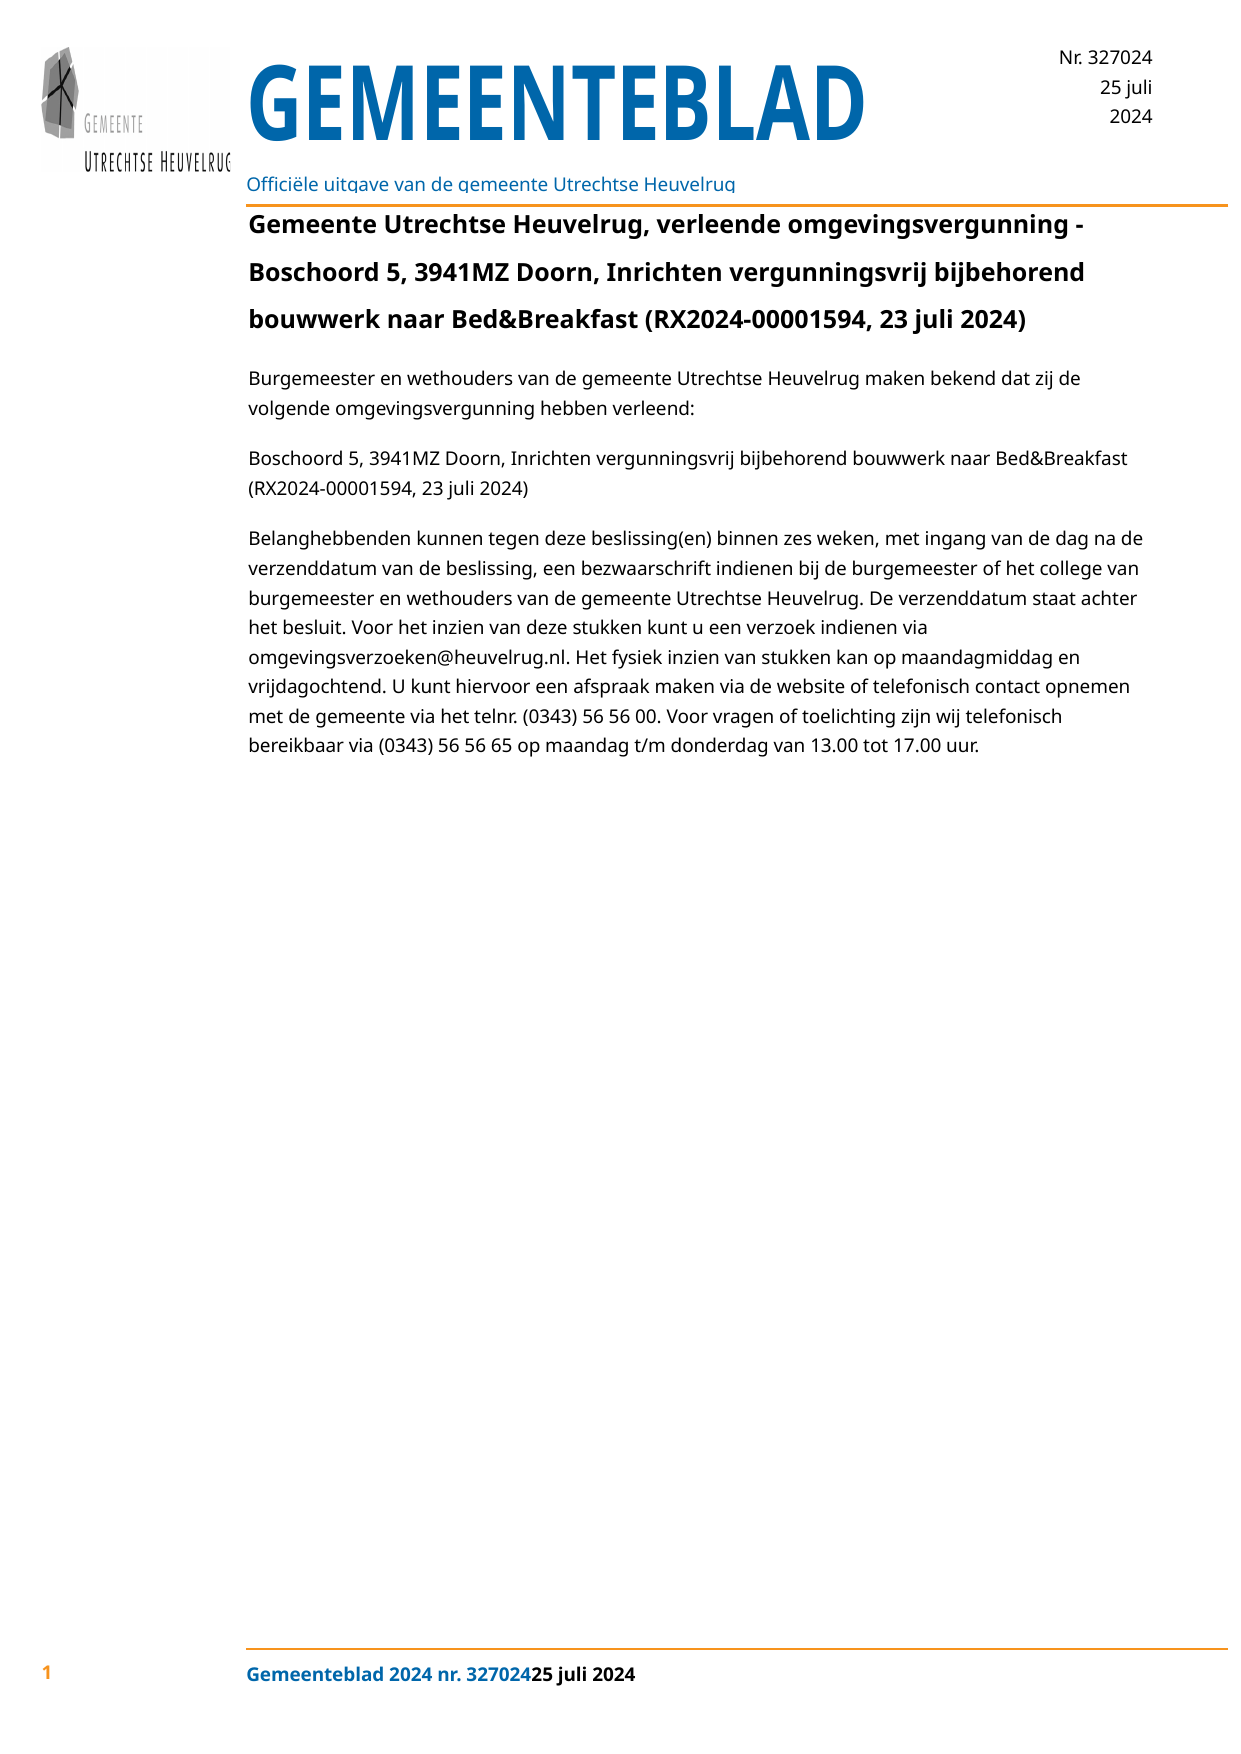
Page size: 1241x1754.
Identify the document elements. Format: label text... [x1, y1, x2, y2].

picture [41, 47, 231, 172]
text Burgemeester en wethouders van de gemeente Utrechtse Heuvelrug maken bekend dat zij de volgende omgevingsvergunning hebben verleend: [248, 366, 1152, 421]
text Gemeente Utrechtse Heuvelrug, verleende omgevingsvergunning - Boschoord 5, 3941MZ Doorn, Inrichten vergunningsvrij bijbehorend bouwwerk naar Bed&Breakfast (RX2024-00001594, 23 juli 2024) [248, 207, 1152, 336]
text Belanghebbenden kunnen tegen deze beslissing(en) binnen zes weken, met ingang van de dag na de verzenddatum van de beslissing, een bezwaarschrift indienen bij de burgemeester of het college van burgemeester en wethouders van de gemeente Utrechtse Heuvelrug. De verzenddatum staat achter het besluit. Voor het inzien van deze stukken kunt u een verzoek indienen via omgevingsverzoeken@heuvelrug.nl. Het fysiek inzien van stukken kan op maandagmiddag en vrijdagochtend. U kunt hiervoor een afspraak maken via de website of telefonisch contact opnemen met de gemeente via het telnr. (0343) 56 56 00. Voor vragen of toelichting zijn wij telefonisch bereikbaar via (0343) 56 56 65 op maandag t/m donderdag van 13.00 tot 17.00 uur. [248, 526, 1152, 758]
text Boschoord 5, 3941MZ Doorn, Inrichten vergunningsvrij bijbehorend bouwwerk naar Bed&Breakfast (RX2024-00001594, 23 juli 2024) [248, 446, 1152, 501]
